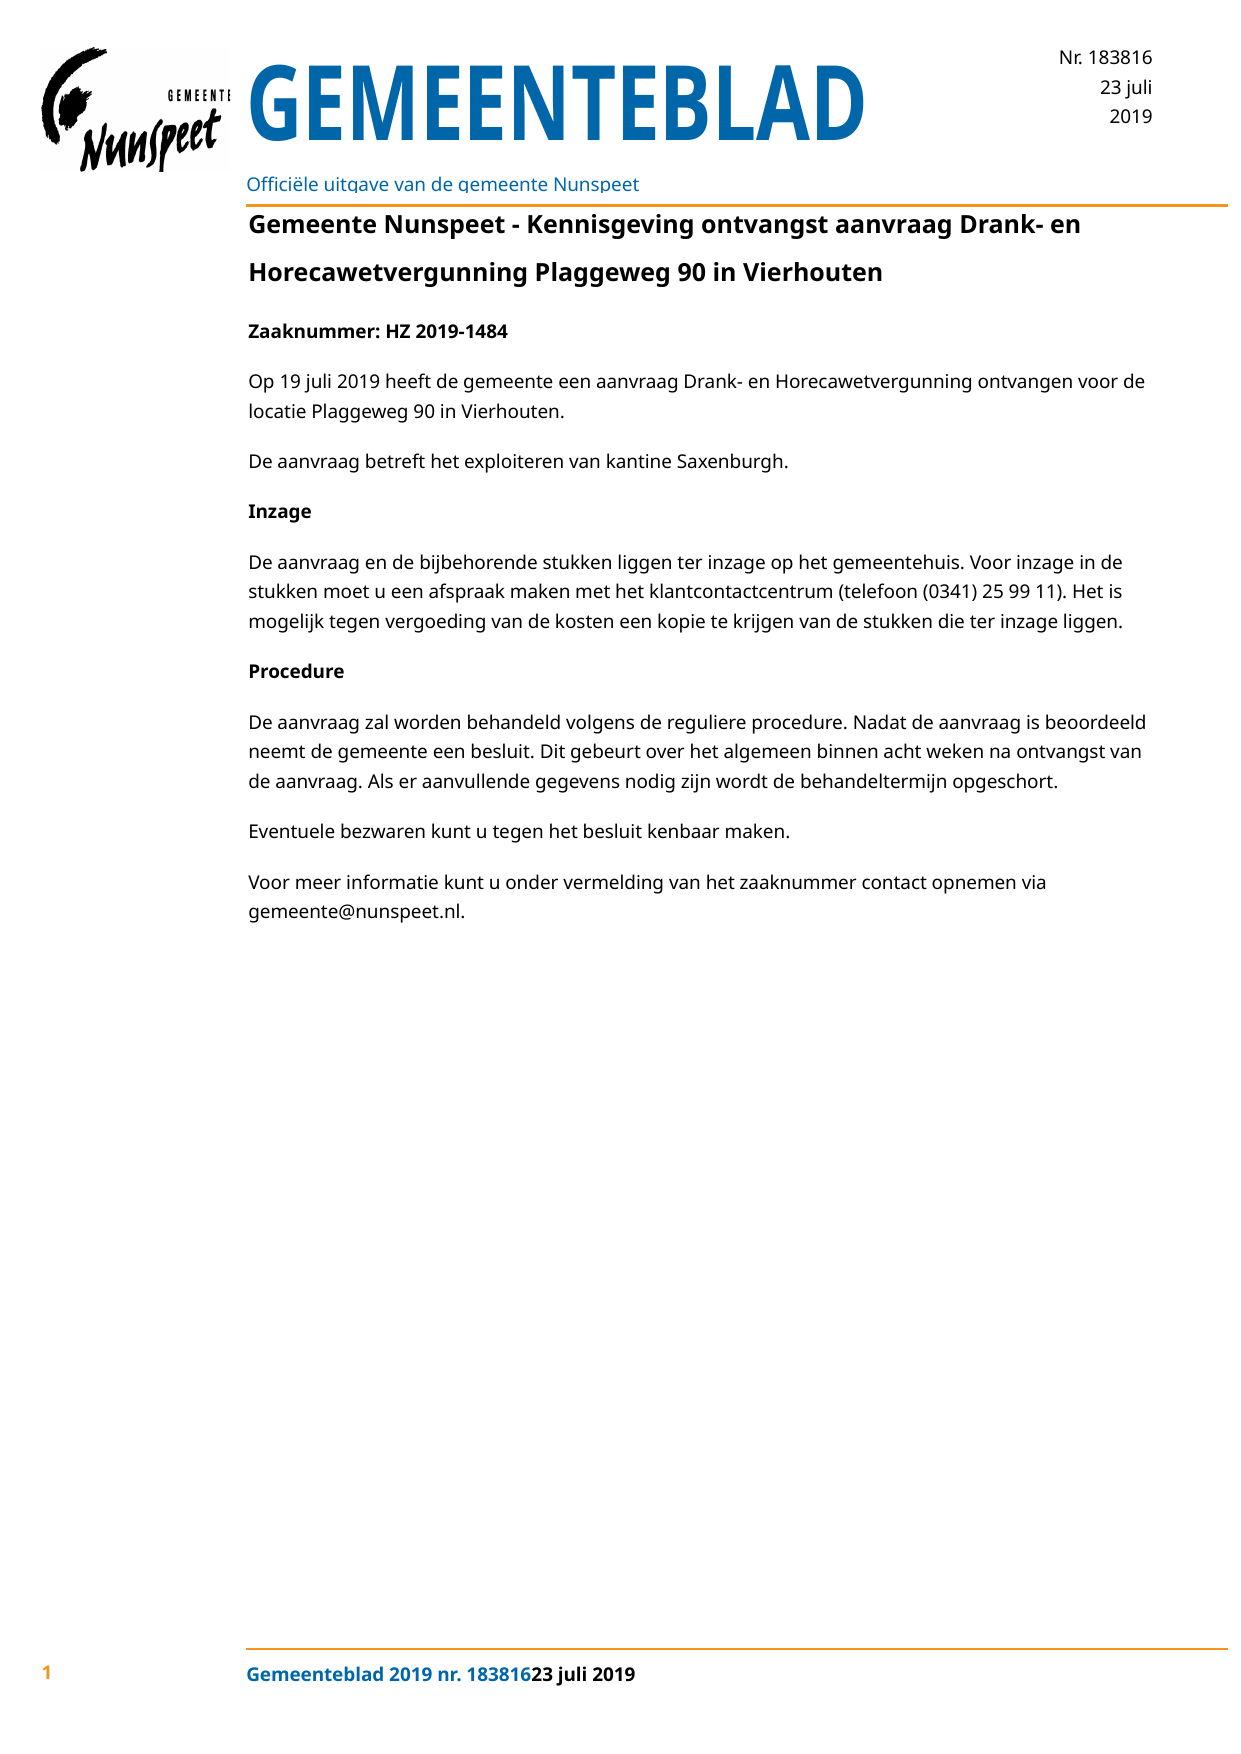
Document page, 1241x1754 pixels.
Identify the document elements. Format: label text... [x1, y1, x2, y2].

picture [41, 47, 231, 172]
text Op 19 juli 2019 heeft de gemeente een aanvraag Drank- en Horecawetvergunning ontvangen voor de locatie Plaggeweg 90 in Vierhouten. [248, 368, 1152, 424]
text Voor meer informatie kunt u onder vermelding van het zaaknummer contact opnemen via gemeente@nunspeet.nl. [248, 869, 1152, 924]
text Zaaknummer: HZ 2019-1484 [248, 318, 1152, 344]
text De aanvraag en de bijbehorende stukken liggen ter inzage op het gemeentehuis. Voor inzage in de stukken moet u een afspraak maken met het klantcontactcentrum (telefoon (0341) 25 99 11). Het is mogelijk tegen vergoeding van de kosten een kopie te krijgen van de stukken die ter inzage liggen. [248, 549, 1152, 634]
text De aanvraag betreft het exploiteren van kantine Saxenburgh. [248, 448, 1152, 474]
text De aanvraag zal worden behandeld volgens de reguliere procedure. Nadat de aanvraag is beoordeeld neemt de gemeente een besluit. Dit gebeurt over het algemeen binnen acht weken na ontvangst van de aanvraag. Als er aanvullende gegevens nodig zijn wordt de behandeltermijn opgeschort. [248, 709, 1152, 794]
text Gemeente Nunspeet - Kennisgeving ontvangst aanvraag Drank- en Horecawetvergunning Plaggeweg 90 in Vierhouten [248, 207, 1152, 288]
text Eventuele bezwaren kunt u tegen het besluit kenbaar maken. [248, 819, 1152, 844]
text Procedure [248, 659, 1152, 684]
text Inzage [248, 499, 1152, 524]
